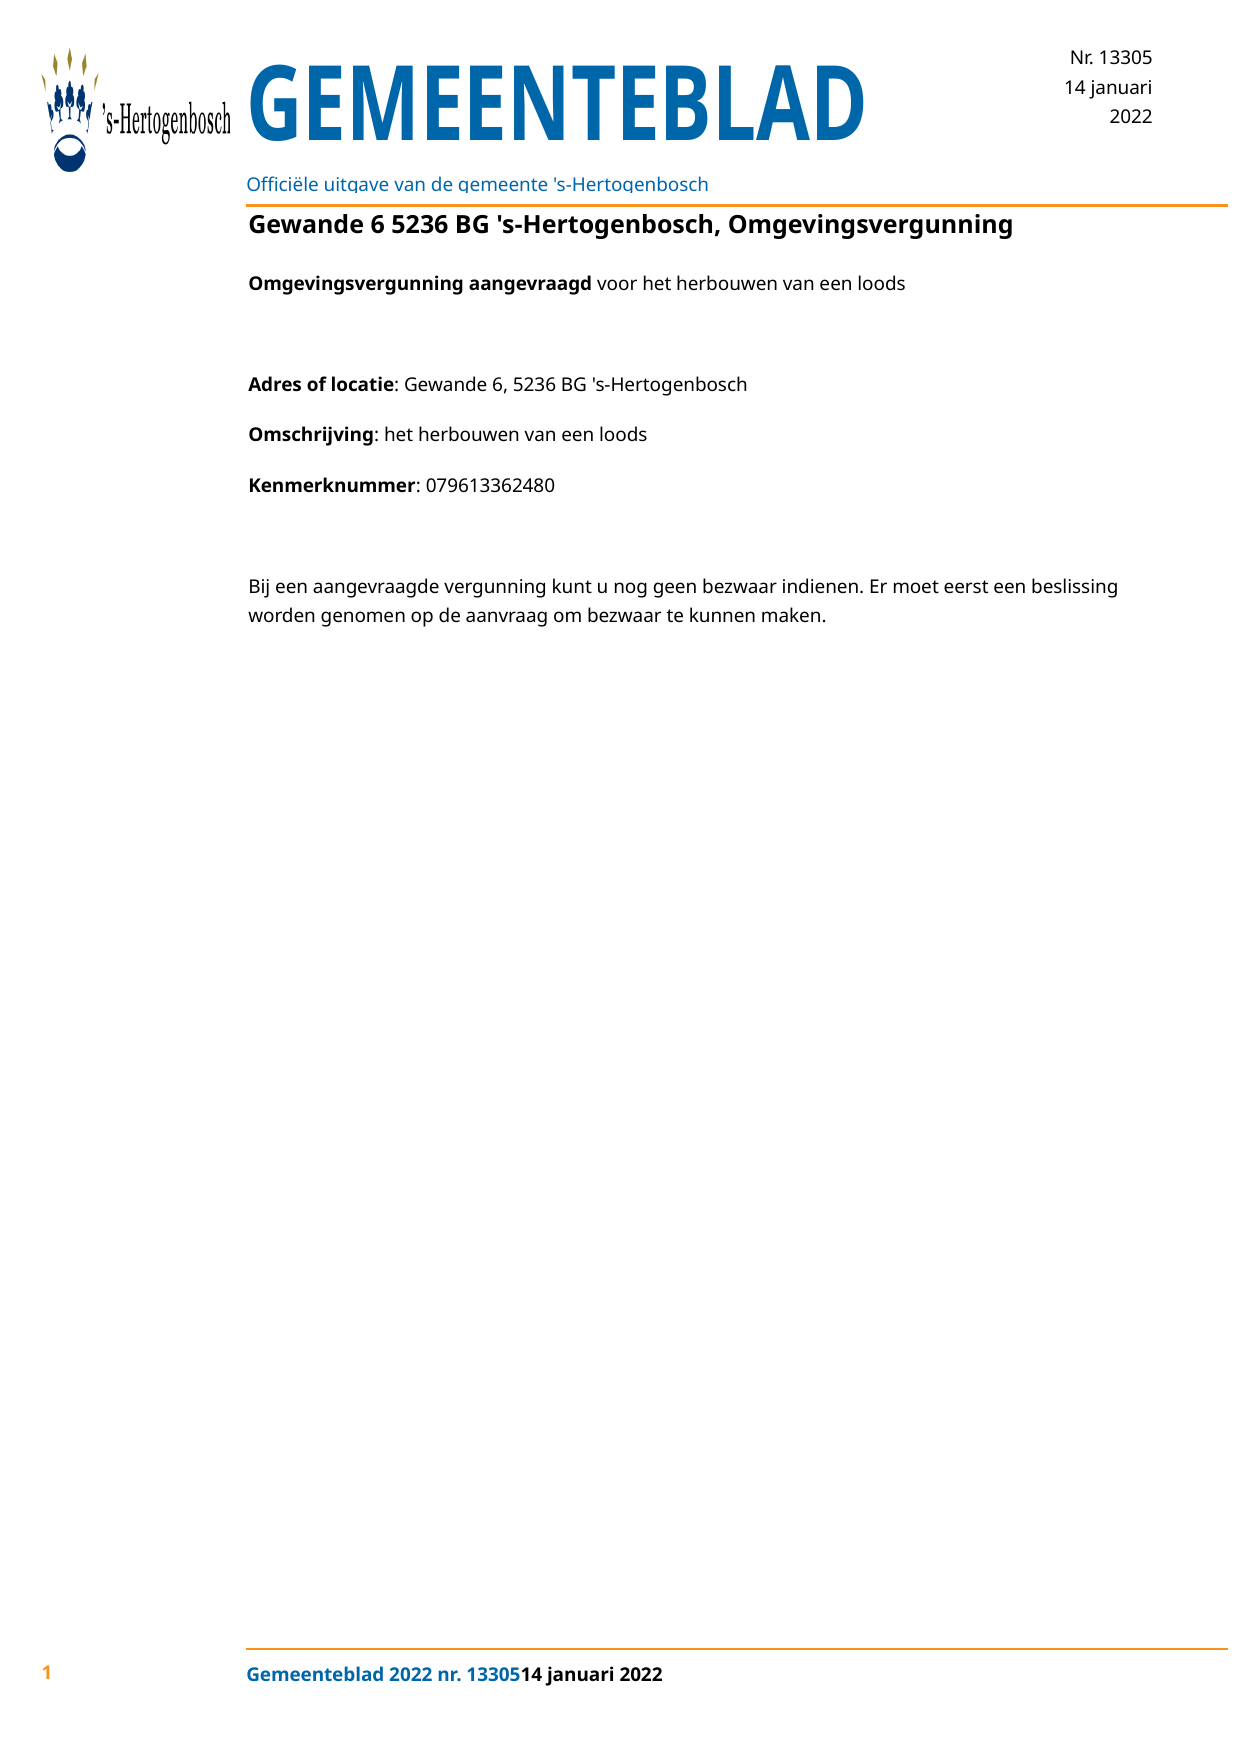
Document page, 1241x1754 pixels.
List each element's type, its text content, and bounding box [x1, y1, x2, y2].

text Gewande 6 5236 BG 's-Hertogenbosch, Omgevingsvergunning [248, 207, 1152, 241]
text Omgevingsvergunning aangevraagd voor het herbouwen van een loods [248, 270, 1152, 296]
text Bij een aangevraagde vergunning kunt u nog geen bezwaar indienen. Er moet eerst een beslissing worden genomen op de aanvraag om bezwaar te kunnen maken. [248, 573, 1152, 628]
text Kenmerknummer: 079613362480 [248, 472, 1152, 498]
text Omschrijving: het herbouwen van een loods [248, 422, 1152, 447]
picture [41, 47, 231, 172]
text Adres of locatie: Gewande 6, 5236 BG 's-Hertogenbosch [248, 371, 1152, 397]
